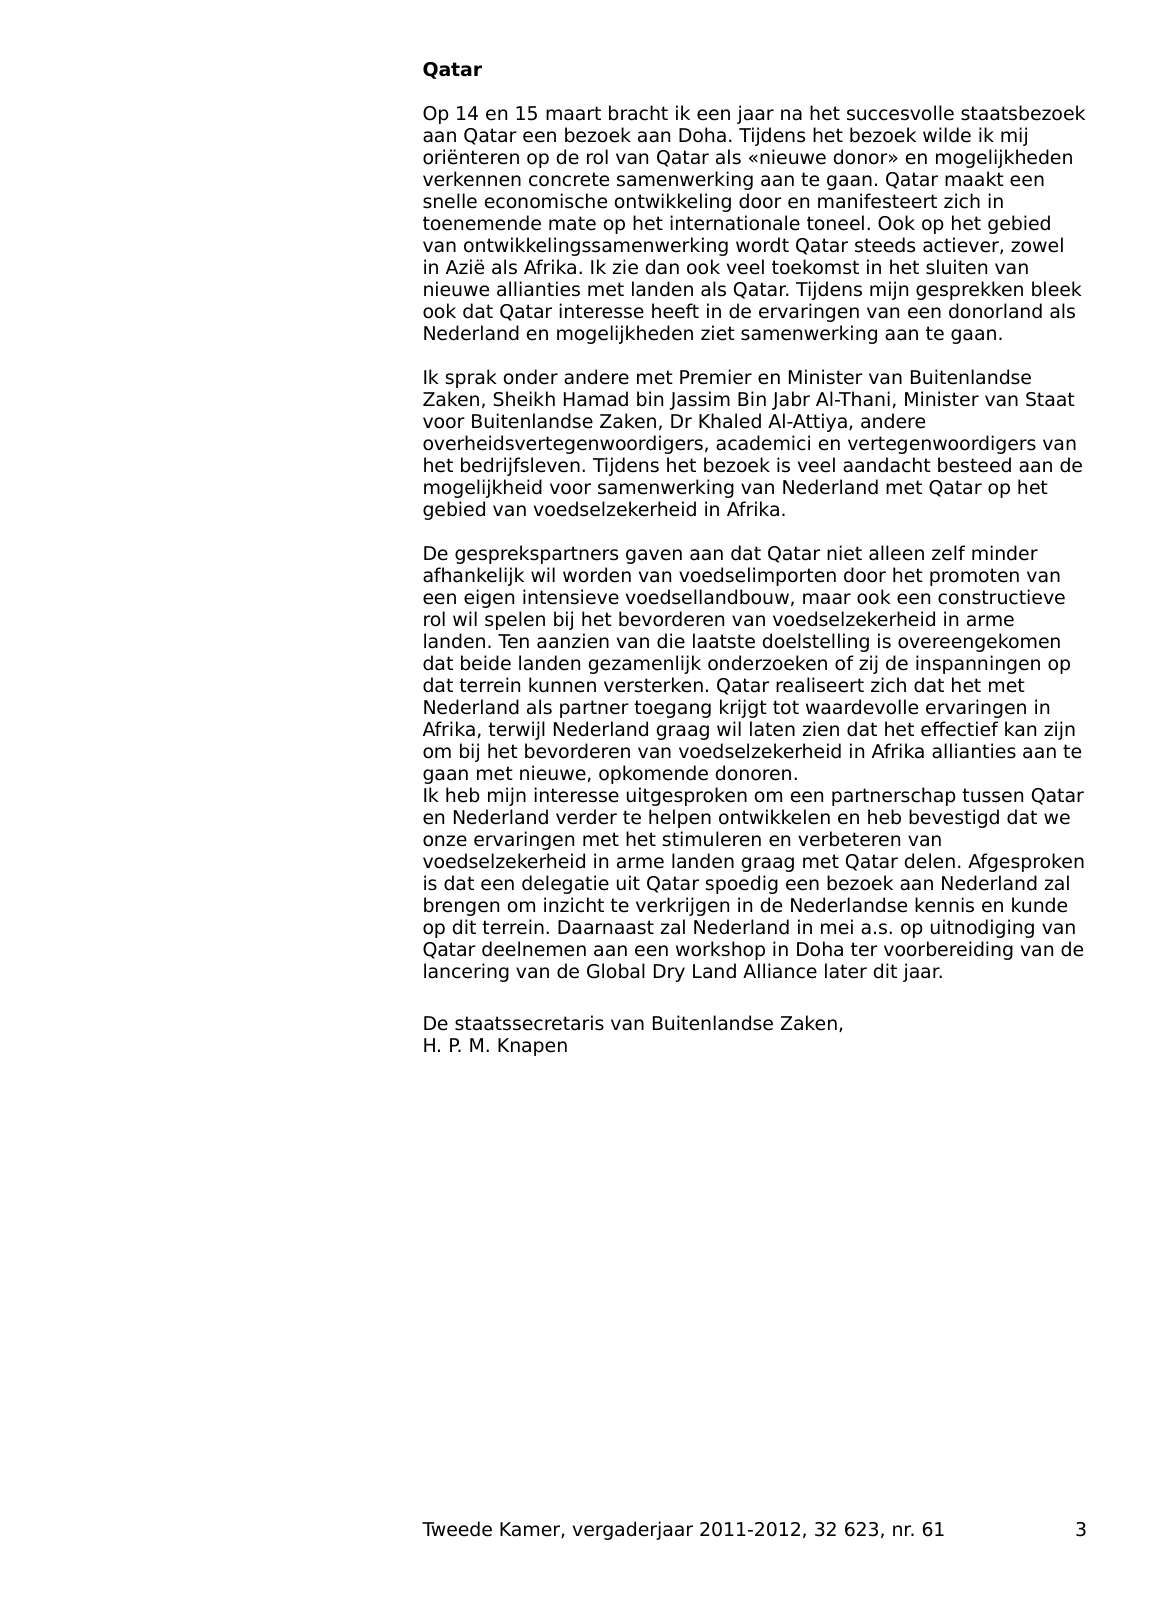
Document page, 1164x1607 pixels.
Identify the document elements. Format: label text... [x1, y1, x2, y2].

text Op 14 en 15 maart bracht ik een jaar na het succesvolle staatsbezoek aan Qatar een bezoek aan Doha. Tijdens het bezoek wilde ik mij oriënteren op de rol van Qatar als «nieuwe donor» en mogelijkheden verkennen concrete samenwerking aan te gaan. Qatar maakt een snelle economische ontwikkeling door en manifesteert zich in toenemende mate op het internationale toneel. Ook op het gebied van ontwikkelingssamenwerking wordt Qatar steeds actiever, zowel in Azië als Afrika. Ik zie dan ook veel toekomst in het sluiten van nieuwe allianties met landen als Qatar. Tijdens mijn gesprekken bleek ook dat Qatar interesse heeft in de ervaringen van een donorland als Nederland en mogelijkheden ziet samenwerking aan te gaan. [422, 103, 1087, 345]
subtitle Qatar [422, 59, 1087, 81]
text Ik heb mijn interesse uitgesproken om een partnerschap tussen Qatar en Nederland verder te helpen ontwikkelen en heb bevestigd dat we onze ervaringen met het stimuleren en verbeteren van voedselzekerheid in arme landen graag met Qatar delen. Afgesproken is dat een delegatie uit Qatar spoedig een bezoek aan Nederland zal brengen om inzicht te verkrijgen in de Nederlandse kennis en kunde op dit terrein. Daarnaast zal Nederland in mei a.s. op uitnodiging van Qatar deelnemen aan een workshop in Doha ter voorbereiding van de lancering van de Global Dry Land Alliance later dit jaar. [422, 785, 1087, 983]
text De gesprekspartners gaven aan dat Qatar niet alleen zelf minder afhankelijk wil worden van voedselimporten door het promoten van een eigen intensieve voedsellandbouw, maar ook een constructieve rol wil spelen bij het bevorderen van voedselzekerheid in arme landen. Ten aanzien van die laatste doelstelling is overeengekomen dat beide landen gezamenlijk onderzoeken of zij de inspanningen op dat terrein kunnen versterken. Qatar realiseert zich dat het met Nederland als partner toegang krijgt tot waardevolle ervaringen in Afrika, terwijl Nederland graag wil laten zien dat het effectief kan zijn om bij het bevorderen van voedselzekerheid in Afrika allianties aan te gaan met nieuwe, opkomende donoren. [422, 543, 1087, 785]
text De staatssecretaris van Buitenlandse Zaken, H. P. M. Knapen [422, 1013, 1087, 1057]
text Ik sprak onder andere met Premier en Minister van Buitenlandse Zaken, Sheikh Hamad bin Jassim Bin Jabr Al-Thani, Minister van Staat voor Buitenlandse Zaken, Dr Khaled Al-Attiya, andere overheidsvertegenwoordigers, academici en vertegenwoordigers van het bedrijfsleven. Tijdens het bezoek is veel aandacht besteed aan de mogelijkheid voor samenwerking van Nederland met Qatar op het gebied van voedselzekerheid in Afrika. [422, 367, 1087, 521]
